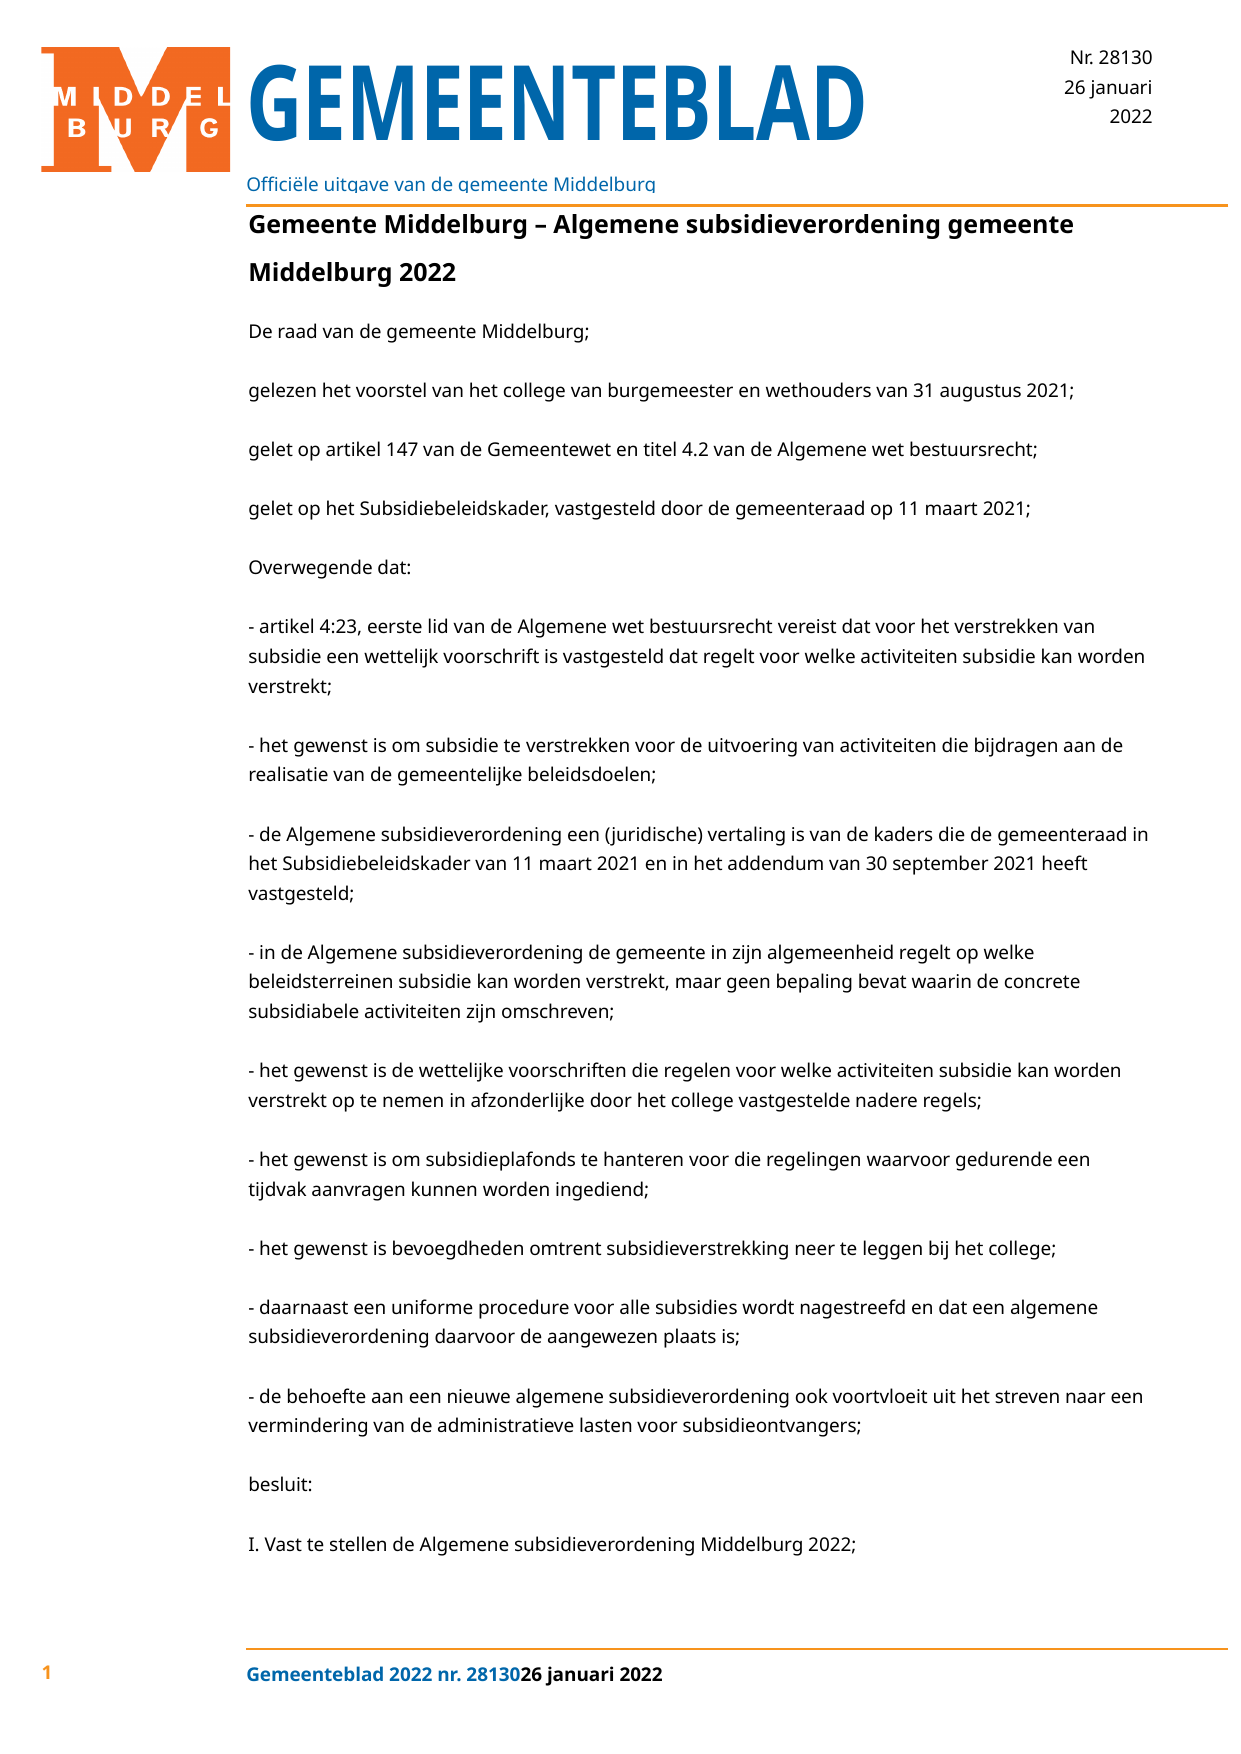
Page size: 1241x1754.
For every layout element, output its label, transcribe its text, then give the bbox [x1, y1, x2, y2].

text - het gewenst is de wettelijke voorschriften die regelen voor welke activiteiten subsidie kan worden verstrekt op te nemen in afzonderlijke door het college vastgestelde nadere regels; [248, 1057, 1152, 1113]
picture [41, 47, 231, 172]
text - het gewenst is om subsidie te verstrekken voor de uitvoering van activiteiten die bijdragen aan de realisatie van de gemeentelijke beleidsdoelen; [248, 732, 1152, 787]
text - het gewenst is bevoegdheden omtrent subsidieverstrekking neer te leggen bij het college; [248, 1235, 1152, 1261]
text gelet op het Subsidiebeleidskader, vastgesteld door de gemeenteraad op 11 maart 2021; [248, 495, 1152, 521]
text - daarnaast een uniforme procedure voor alle subsidies wordt nagestreefd en dat een algemene subsidieverordening daarvoor de aangewezen plaats is; [248, 1294, 1152, 1349]
text De raad van de gemeente Middelburg; [248, 318, 1152, 344]
text besluit: [248, 1472, 1152, 1497]
text - in de Algemene subsidieverordening de gemeente in zijn algemeenheid regelt op welke beleidsterreinen subsidie kan worden verstrekt, maar geen bepaling bevat waarin de concrete subsidiabele activiteiten zijn omschreven; [248, 939, 1152, 1024]
text gelezen het voorstel van het college van burgemeester en wethouders van 31 augustus 2021; [248, 377, 1152, 403]
text - de behoefte aan een nieuwe algemene subsidieverordening ook voortvloeit uit het streven naar een vermindering van de administratieve lasten voor subsidieontvangers; [248, 1383, 1152, 1438]
text - artikel 4:23, eerste lid van de Algemene wet bestuursrecht vereist dat voor het verstrekken van subsidie een wettelijk voorschrift is vastgesteld dat regelt voor welke activiteiten subsidie kan worden verstrekt; [248, 614, 1152, 699]
text gelet op artikel 147 van de Gemeentewet en titel 4.2 van de Algemene wet bestuursrecht; [248, 436, 1152, 462]
text Gemeente Middelburg – Algemene subsidieverordening gemeente Middelburg 2022 [248, 207, 1152, 288]
text I. Vast te stellen de Algemene subsidieverordening Middelburg 2022; [248, 1531, 1152, 1557]
text Overwegende dat: [248, 554, 1152, 580]
text - de Algemene subsidieverordening een (juridische) vertaling is van de kaders die de gemeenteraad in het Subsidiebeleidskader van 11 maart 2021 en in het addendum van 30 september 2021 heeft vastgesteld; [248, 821, 1152, 906]
text - het gewenst is om subsidieplafonds te hanteren voor die regelingen waarvoor gedurende een tijdvak aanvragen kunnen worden ingediend; [248, 1146, 1152, 1202]
